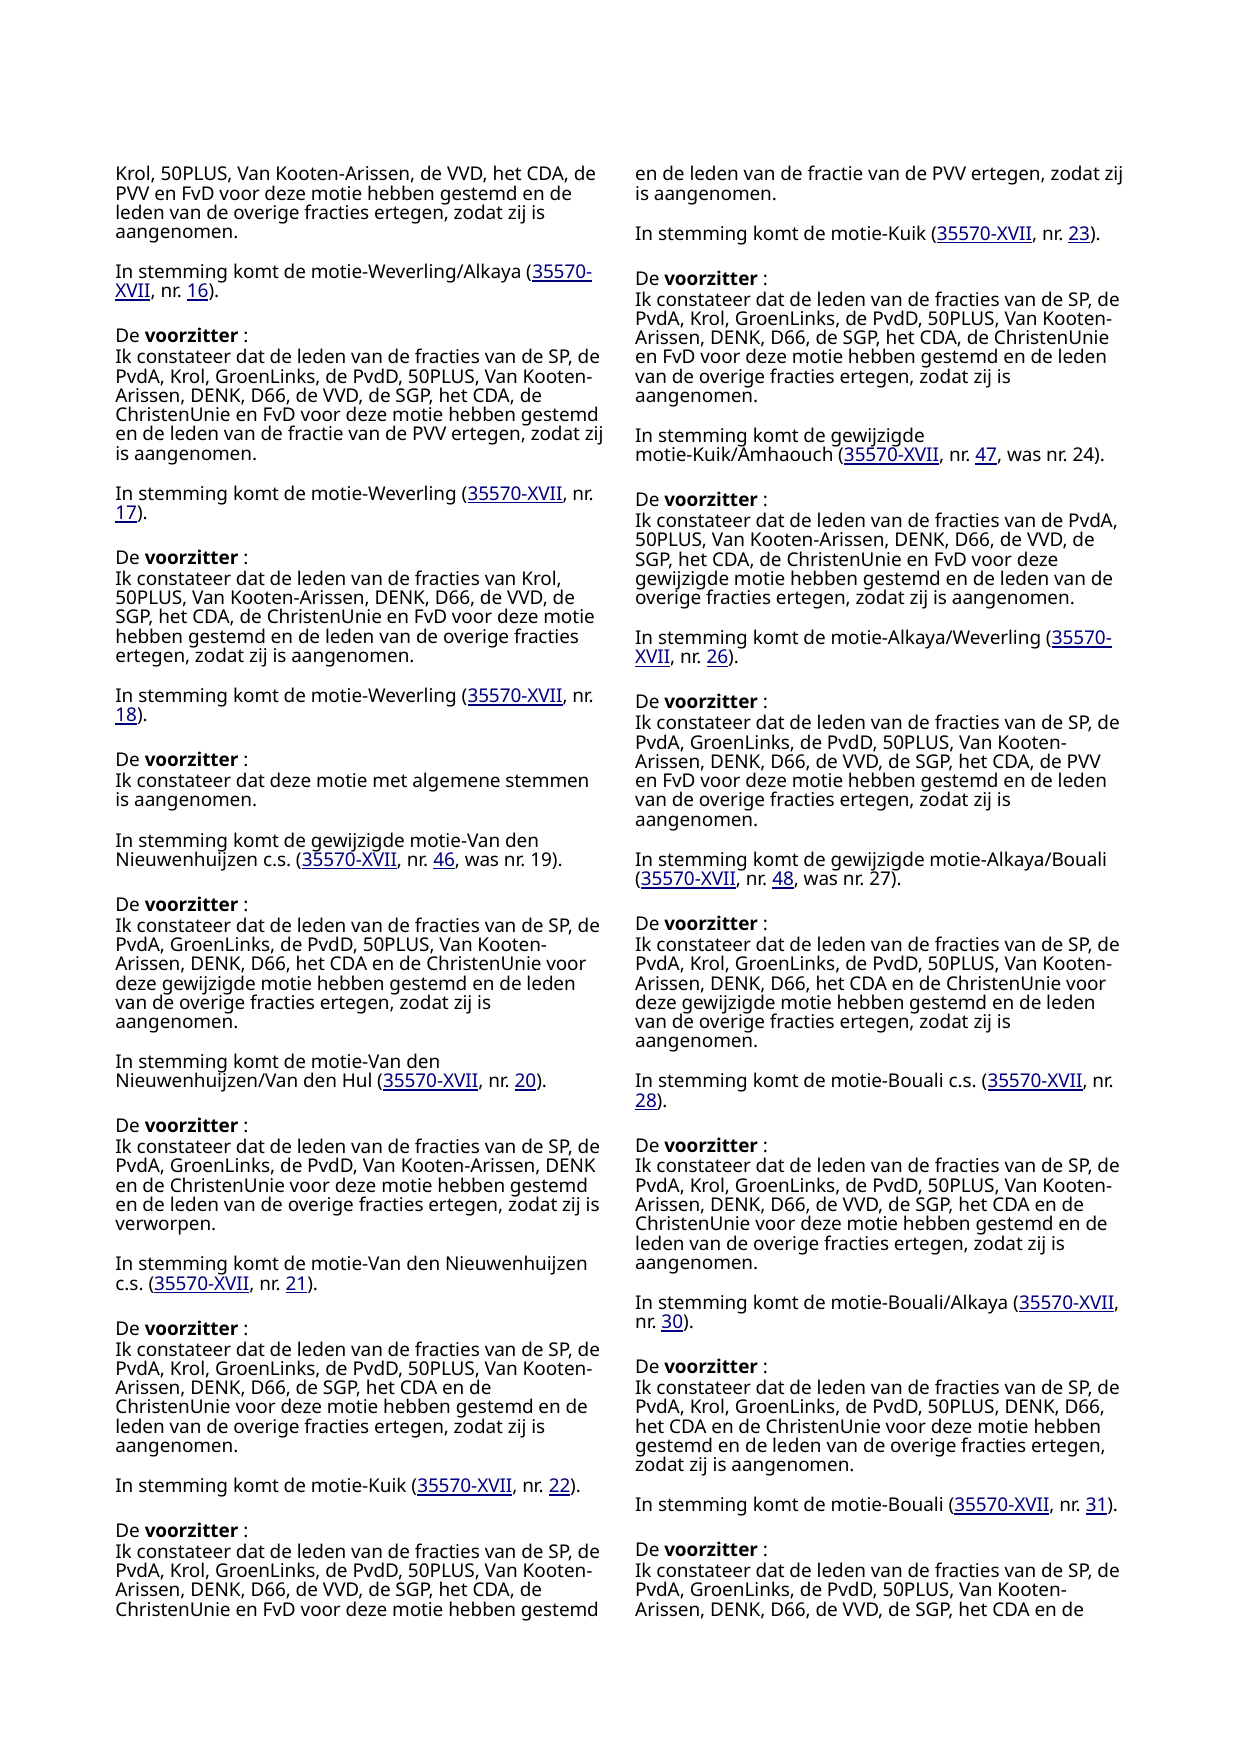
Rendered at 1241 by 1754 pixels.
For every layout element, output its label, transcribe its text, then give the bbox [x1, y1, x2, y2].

text Ik constateer dat de leden van de fracties van de SP, de PvdA, Krol, GroenLinks, de PvdD, 50PLUS, Van Kooten-Arissen, DENK, D66, de VVD, de SGP, het CDA en de ChristenUnie voor deze motie hebben gestemd en de leden van de overige fracties ertegen, zodat zij is aangenomen. [635, 1157, 1125, 1273]
text Ik constateer dat de leden van de fracties van de SP, de PvdA, Krol, GroenLinks, de PvdD, 50PLUS, Van Kooten-Arissen, DENK, D66, het CDA en de ChristenUnie voor deze gewijzigde motie hebben gestemd en de leden van de overige fracties ertegen, zodat zij is aangenomen. [635, 936, 1125, 1052]
text Ik constateer dat de leden van de fracties van de SP, de PvdA, Krol, GroenLinks, de PvdD, 50PLUS, Van Kooten-Arissen, DENK, D66, de SGP, het CDA en de ChristenUnie voor deze motie hebben gestemd en de leden van de overige fracties ertegen, zodat zij is aangenomen. [115, 1341, 605, 1456]
text In stemming komt de motie-Van den Nieuwenhuijzen c.s. (35570-XVII, nr. 21). [115, 1255, 605, 1294]
text en de leden van de fractie van de PVV ertegen, zodat zij is aangenomen. [635, 165, 1125, 204]
text In stemming komt de gewijzigde motie-Van den Nieuwenhuijzen c.s. (35570-XVII, nr. 46, was nr. 19). [115, 832, 605, 870]
text In stemming komt de motie-Weverling/Alkaya (35570-XVII, nr. 16). [115, 263, 605, 302]
text Ik constateer dat de leden van de fracties van de SP, de PvdA, GroenLinks, de PvdD, Van Kooten-Arissen, DENK en de ChristenUnie voor deze motie hebben gestemd en de leden van de overige fracties ertegen, zodat zij is verworpen. [115, 1138, 605, 1234]
text Ik constateer dat deze motie met algemene stemmen is aangenomen. [115, 772, 605, 811]
text In stemming komt de motie-Van den Nieuwenhuijzen/Van den Hul (35570-XVII, nr. 20). [115, 1053, 605, 1092]
text In stemming komt de motie-Weverling (35570-XVII, nr. 17). [115, 485, 605, 523]
text In stemming komt de motie-Bouali c.s. (35570-XVII, nr. 28). [635, 1072, 1125, 1111]
text De voorzitter : [635, 265, 1125, 291]
text Ik constateer dat de leden van de fracties van Krol, 50PLUS, Van Kooten-Arissen, DENK, D66, de VVD, de SGP, het CDA, de ChristenUnie en FvD voor deze motie hebben gestemd en de leden van de overige fracties ertegen, zodat zij is aangenomen. [115, 570, 605, 666]
text Ik constateer dat de leden van de fracties van de SP, de PvdA, GroenLinks, de PvdD, 50PLUS, Van Kooten-Arissen, DENK, D66, de VVD, de SGP, het CDA en de [635, 1562, 1125, 1620]
text De voorzitter : [115, 746, 605, 772]
text Krol, 50PLUS, Van Kooten-Arissen, de VVD, het CDA, de PVV en FvD voor deze motie hebben gestemd en de leden van de overige fracties ertegen, zodat zij is aangenomen. [115, 165, 605, 242]
text De voorzitter : [635, 910, 1125, 936]
text De voorzitter : [115, 323, 605, 348]
text In stemming komt de motie-Weverling (35570-XVII, nr. 18). [115, 687, 605, 726]
text In stemming komt de motie-Alkaya/Weverling (35570-XVII, nr. 26). [635, 629, 1125, 668]
text De voorzitter : [115, 1315, 605, 1341]
text Ik constateer dat de leden van de fracties van de SP, de PvdA, GroenLinks, de PvdD, 50PLUS, Van Kooten-Arissen, DENK, D66, de VVD, de SGP, het CDA, de PVV en FvD voor deze motie hebben gestemd en de leden van de overige fracties ertegen, zodat zij is aangenomen. [635, 714, 1125, 830]
text Ik constateer dat de leden van de fracties van de SP, de PvdA, Krol, GroenLinks, de PvdD, 50PLUS, Van Kooten-Arissen, DENK, D66, de SGP, het CDA, de ChristenUnie en FvD voor deze motie hebben gestemd en de leden van de overige fracties ertegen, zodat zij is aangenomen. [635, 291, 1125, 406]
text In stemming komt de motie-Bouali (35570-XVII, nr. 31). [635, 1496, 1125, 1516]
text Ik constateer dat de leden van de fracties van de PvdA, 50PLUS, Van Kooten-Arissen, DENK, D66, de VVD, de SGP, het CDA, de ChristenUnie en FvD voor deze gewijzigde motie hebben gestemd en de leden van de overige fracties ertegen, zodat zij is aangenomen. [635, 512, 1125, 608]
text In stemming komt de motie-Kuik (35570-XVII, nr. 23). [635, 225, 1125, 244]
text De voorzitter : [635, 1536, 1125, 1562]
text Ik constateer dat de leden van de fracties van de SP, de PvdA, GroenLinks, de PvdD, 50PLUS, Van Kooten-Arissen, DENK, D66, het CDA en de ChristenUnie voor deze gewijzigde motie hebben gestemd en de leden van de overige fracties ertegen, zodat zij is aangenomen. [115, 917, 605, 1032]
text In stemming komt de motie-Kuik (35570-XVII, nr. 22). [115, 1477, 605, 1496]
text De voorzitter : [635, 1353, 1125, 1379]
text De voorzitter : [635, 486, 1125, 512]
text De voorzitter : [115, 1517, 605, 1543]
text De voorzitter : [115, 891, 605, 917]
text De voorzitter : [635, 689, 1125, 714]
text Ik constateer dat de leden van de fracties van de SP, de PvdA, Krol, GroenLinks, de PvdD, 50PLUS, DENK, D66, het CDA en de ChristenUnie voor deze motie hebben gestemd en de leden van de overige fracties ertegen, zodat zij is aangenomen. [635, 1379, 1125, 1475]
text In stemming komt de gewijzigde motie-Alkaya/Bouali (35570-XVII, nr. 48, was nr. 27). [635, 851, 1125, 889]
text Ik constateer dat de leden van de fracties van de SP, de PvdA, Krol, GroenLinks, de PvdD, 50PLUS, Van Kooten-Arissen, DENK, D66, de VVD, de SGP, het CDA, de ChristenUnie en FvD voor deze motie hebben gestemd en de leden van de fractie van de PVV ertegen, zodat zij is aangenomen. [115, 348, 605, 464]
text Ik constateer dat de leden van de fracties van de SP, de PvdA, Krol, GroenLinks, de PvdD, 50PLUS, Van Kooten-Arissen, DENK, D66, de VVD, de SGP, het CDA, de ChristenUnie en FvD voor deze motie hebben gestemd [115, 1543, 605, 1620]
text De voorzitter : [635, 1132, 1125, 1157]
text De voorzitter : [115, 544, 605, 570]
text In stemming komt de gewijzigde motie-Kuik/Amhaouch (35570-XVII, nr. 47, was nr. 24). [635, 427, 1125, 466]
text De voorzitter : [115, 1112, 605, 1138]
text In stemming komt de motie-Bouali/Alkaya (35570-XVII, nr. 30). [635, 1294, 1125, 1332]
